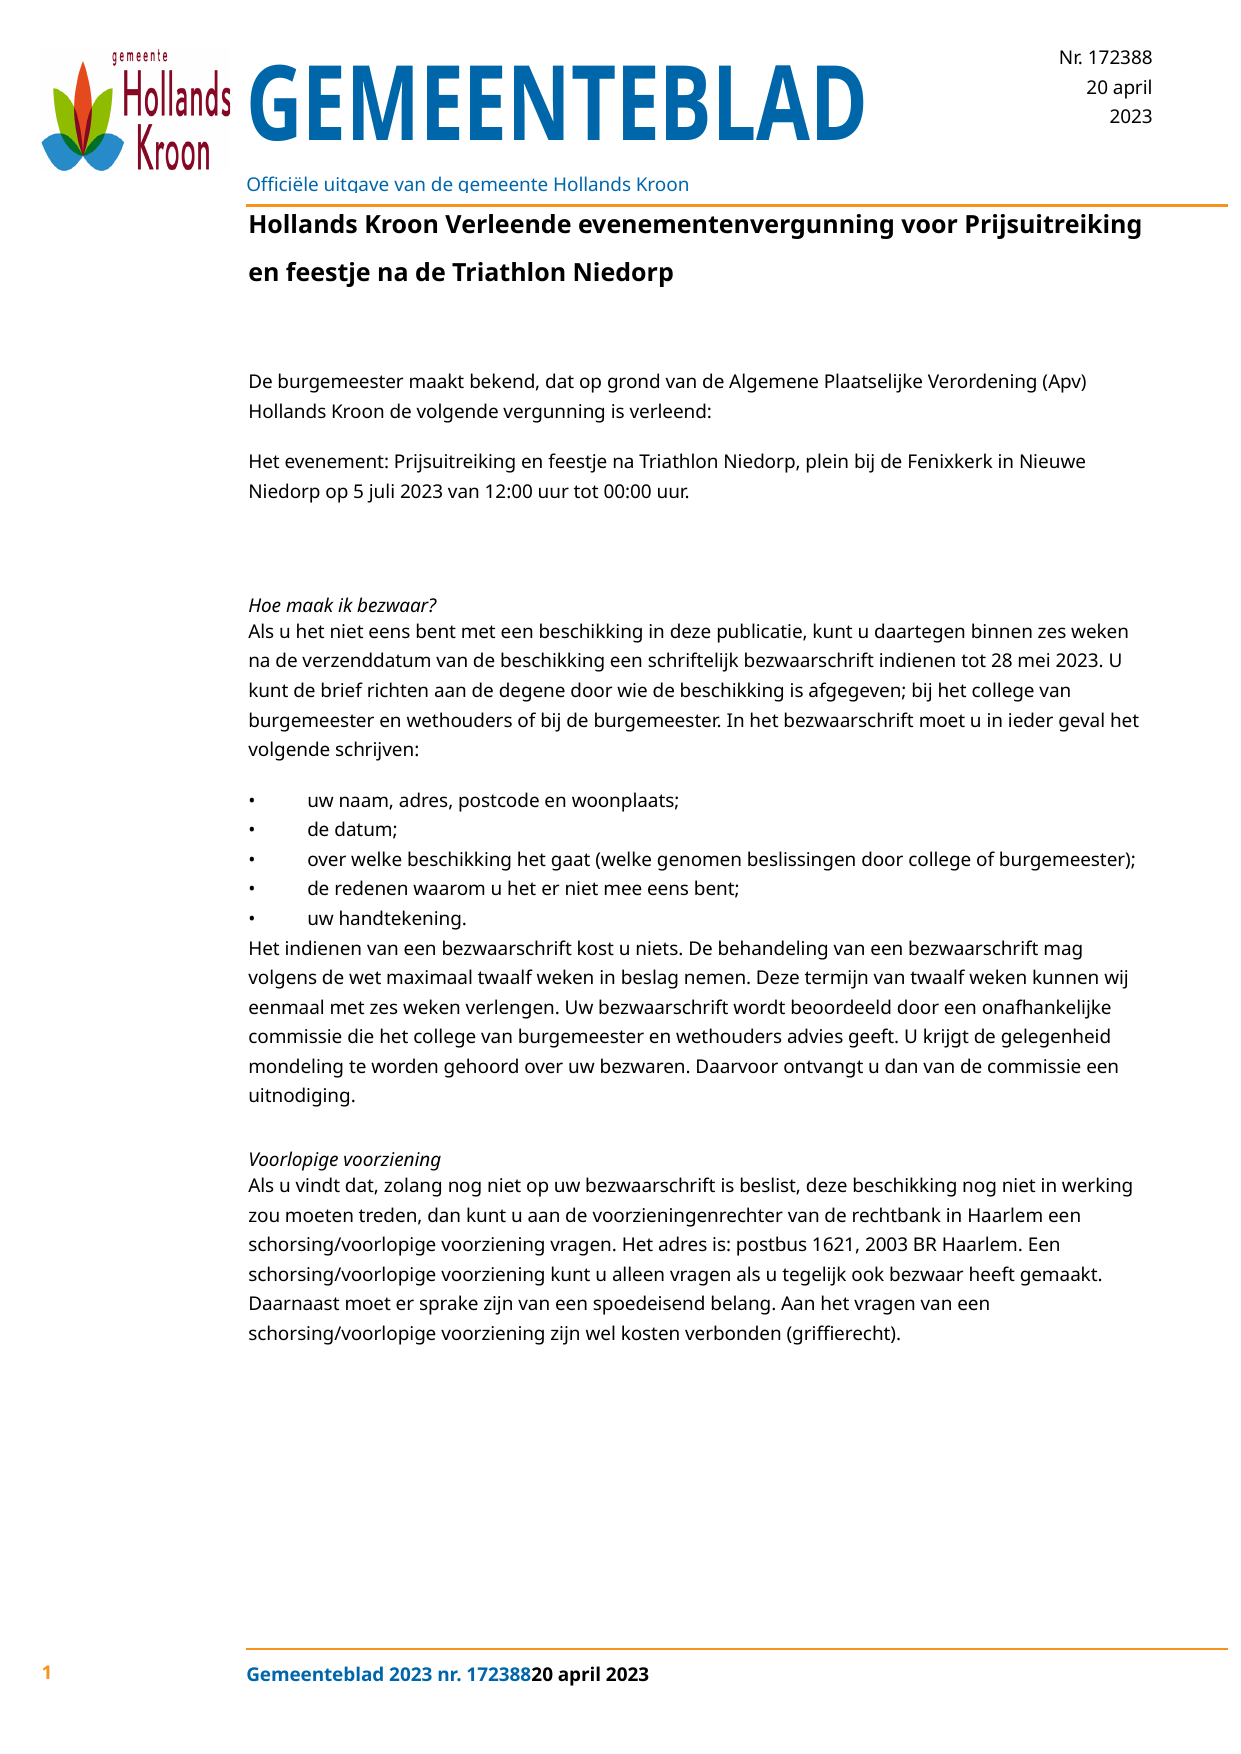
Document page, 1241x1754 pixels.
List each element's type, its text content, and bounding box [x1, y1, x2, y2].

text Het indienen van een bezwaarschrift kost u niets. De behandeling van een bezwaarschrift mag volgens de wet maximaal twaalf weken in beslag nemen. Deze termijn van twaalf weken kunnen wij eenmaal met zes weken verlengen. Uw bezwaarschrift wordt beoordeeld door een onafhankelijke commissie die het college van burgemeester en wethouders advies geeft. U krijgt de gelegenheid mondeling te worden gehoord over uw bezwaren. Daarvoor ontvangt u dan van de commissie een uitnodiging. [248, 935, 1152, 1108]
list over welke beschikking het gaat (welke genomen beslissingen door college of burgemeester); [248, 846, 1152, 872]
text Het evenement: Prijsuitreiking en feestje na Triathlon Niedorp, plein bij de Fenixkerk in Nieuwe Niedorp op 5 juli 2023 van 12:00 uur tot 00:00 uur. [248, 448, 1152, 504]
text Hollands Kroon Verleende evenementenvergunning voor Prijsuitreiking en feestje na de Triathlon Niedorp [248, 207, 1152, 288]
text De burgemeester maakt bekend, dat op grond van de Algemene Plaatselijke Verordening (Apv) Hollands Kroon de volgende vergunning is verleend: [248, 368, 1152, 424]
text Als u het niet eens bent met een beschikking in deze publicatie, kunt u daartegen binnen zes weken na de verzenddatum van de beschikking een schriftelijk bezwaarschrift indienen tot 28 mei 2023. U kunt de brief richten aan de degene door wie de beschikking is afgegeven; bij het college van burgemeester en wethouders of bij de burgemeester. In het bezwaarschrift moet u in ieder geval het volgende schrijven: [248, 618, 1152, 762]
text Als u vindt dat, zolang nog niet op uw bezwaarschrift is beslist, deze beschikking nog niet in werking zou moeten treden, dan kunt u aan de voorzieningenrechter van de rechtbank in Haarlem een schorsing/voorlopige voorziening vragen. Het adres is: postbus 1621, 2003 BR Haarlem. Een schorsing/voorlopige voorziening kunt u alleen vragen als u tegelijk ook bezwaar heeft gemaakt. Daarnaast moet er sprake zijn van een spoedeisend belang. Aan het vragen van een schorsing/voorlopige voorziening zijn wel kosten verbonden (griffierecht). [248, 1172, 1152, 1346]
picture [41, 47, 231, 172]
list de redenen waarom u het er niet mee eens bent; [248, 876, 1152, 901]
list uw handtekening. [248, 905, 1152, 931]
text Voorlopige voorziening [248, 1147, 1152, 1172]
list de datum; [248, 816, 1152, 842]
list uw naam, adres, postcode en woonplaats; [248, 787, 1152, 812]
text Hoe maak ik bezwaar? [248, 592, 1152, 618]
